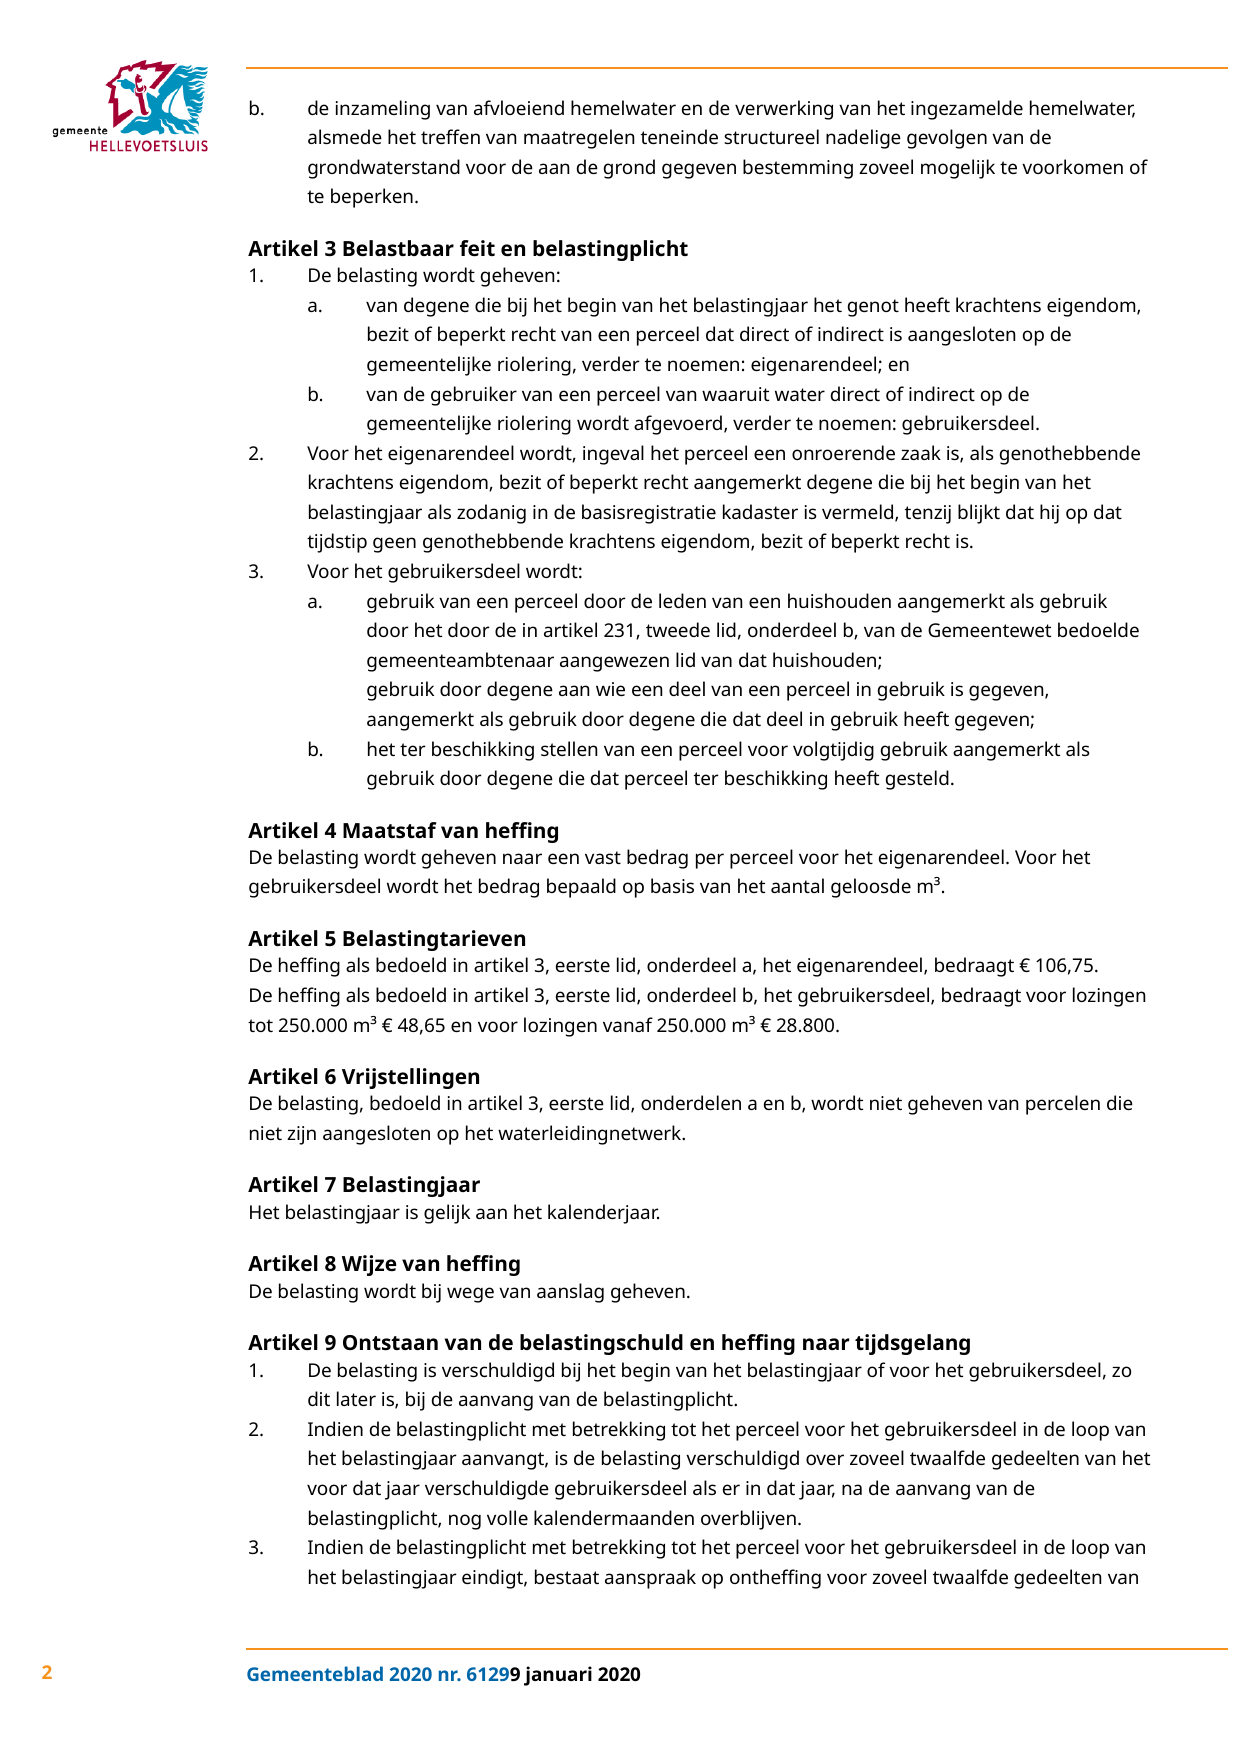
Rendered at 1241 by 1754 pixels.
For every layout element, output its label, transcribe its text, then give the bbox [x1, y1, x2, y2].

list het ter beschikking stellen van een perceel voor volgtijdig gebruik aangemerkt als gebruik door degene die dat perceel ter beschikking heeft gesteld. [307, 736, 1152, 791]
list De belasting is verschuldigd bij het begin van het belastingjaar of voor het gebruikersdeel, zo dit later is, bij de aanvang van de belastingplicht. [248, 1357, 1152, 1412]
text De heffing als bedoeld in artikel 3, eerste lid, onderdeel b, het gebruikersdeel, bedraagt voor lozingen tot 250.000 m³ € 48,65 en voor lozingen vanaf 250.000 m³ € 28.800. [248, 982, 1152, 1037]
text De heffing als bedoeld in artikel 3, eerste lid, onderdeel a, het eigenarendeel, bedraagt € 106,75. [248, 953, 1152, 978]
text Artikel 3 Belastbaar feit en belastingplicht [248, 234, 1152, 262]
list van degene die bij het begin van het belastingjaar het genot heeft krachtens eigendom, bezit of beperkt recht van een perceel dat direct of indirect is aangesloten op de gemeentelijke riolering, verder te noemen: eigenarendeel; en [307, 292, 1152, 377]
text Artikel 6 Vrijstellingen [248, 1062, 1152, 1091]
text Artikel 7 Belastingjaar [248, 1171, 1152, 1199]
list Indien de belastingplicht met betrekking tot het perceel voor het gebruikersdeel in de loop van het belastingjaar aanvangt, is de belasting verschuldigd over zoveel twaalfde gedeelten van het voor dat jaar verschuldigde gebruikersdeel als er in dat jaar, na de aanvang van de belastingplicht, nog volle kalendermaanden overblijven. [248, 1416, 1152, 1530]
text Het belastingjaar is gelijk aan het kalenderjaar. [248, 1199, 1152, 1225]
list de inzameling van afvloeiend hemelwater en de verwerking van het ingezamelde hemelwater, alsmede het treffen van maatregelen teneinde structureel nadelige gevolgen van de grondwaterstand voor de aan de grond gegeven bestemming zoveel mogelijk te voorkomen of te beperken. [248, 95, 1152, 209]
list Voor het gebruikersdeel wordt: [248, 558, 1152, 584]
text Artikel 8 Wijze van heffing [248, 1249, 1152, 1278]
text De belasting, bedoeld in artikel 3, eerste lid, onderdelen a en b, wordt niet geheven van percelen die niet zijn aangesloten op het waterleidingnetwerk. [248, 1091, 1152, 1146]
list Indien de belastingplicht met betrekking tot het perceel voor het gebruikersdeel in de loop van het belastingjaar eindigt, bestaat aanspraak op ontheffing voor zoveel twaalfde gedeelten van [248, 1534, 1152, 1589]
list Voor het eigenarendeel wordt, ingeval het perceel een onroerende zaak is, als genothebbende krachtens eigendom, bezit of beperkt recht aangemerkt degene die bij het begin van het belastingjaar als zodanig in de basisregistratie kadaster is vermeld, tenzij blijkt dat hij op dat tijdstip geen genothebbende krachtens eigendom, bezit of beperkt recht is. [248, 440, 1152, 554]
text Artikel 4 Maatstaf van heffing [248, 816, 1152, 844]
list gebruik van een perceel door de leden van een huishouden aangemerkt als gebruik door het door de in artikel 231, tweede lid, onderdeel b, van de Gemeentewet bedoelde gemeenteambtenaar aangewezen lid van dat huishouden; [307, 588, 1152, 673]
text Artikel 5 Belastingtarieven [248, 924, 1152, 953]
text De belasting wordt bij wege van aanslag geheven. [248, 1278, 1152, 1304]
text Artikel 9 Ontstaan van de belastingschuld en heffing naar tijdsgelang [248, 1328, 1152, 1357]
list De belasting wordt geheven: [248, 262, 1152, 288]
text De belasting wordt geheven naar een vast bedrag per perceel voor het eigenarendeel. Voor het gebruikersdeel wordt het bedrag bepaald op basis van het aantal geloosde m³. [248, 844, 1152, 899]
list van de gebruiker van een perceel van waaruit water direct of indirect op de gemeentelijke riolering wordt afgevoerd, verder te noemen: gebruikersdeel. [307, 381, 1152, 436]
list gebruik door degene aan wie een deel van een perceel in gebruik is gegeven, aangemerkt als gebruik door degene die dat deel in gebruik heeft gegeven; [307, 677, 1152, 732]
picture [41, 47, 231, 172]
